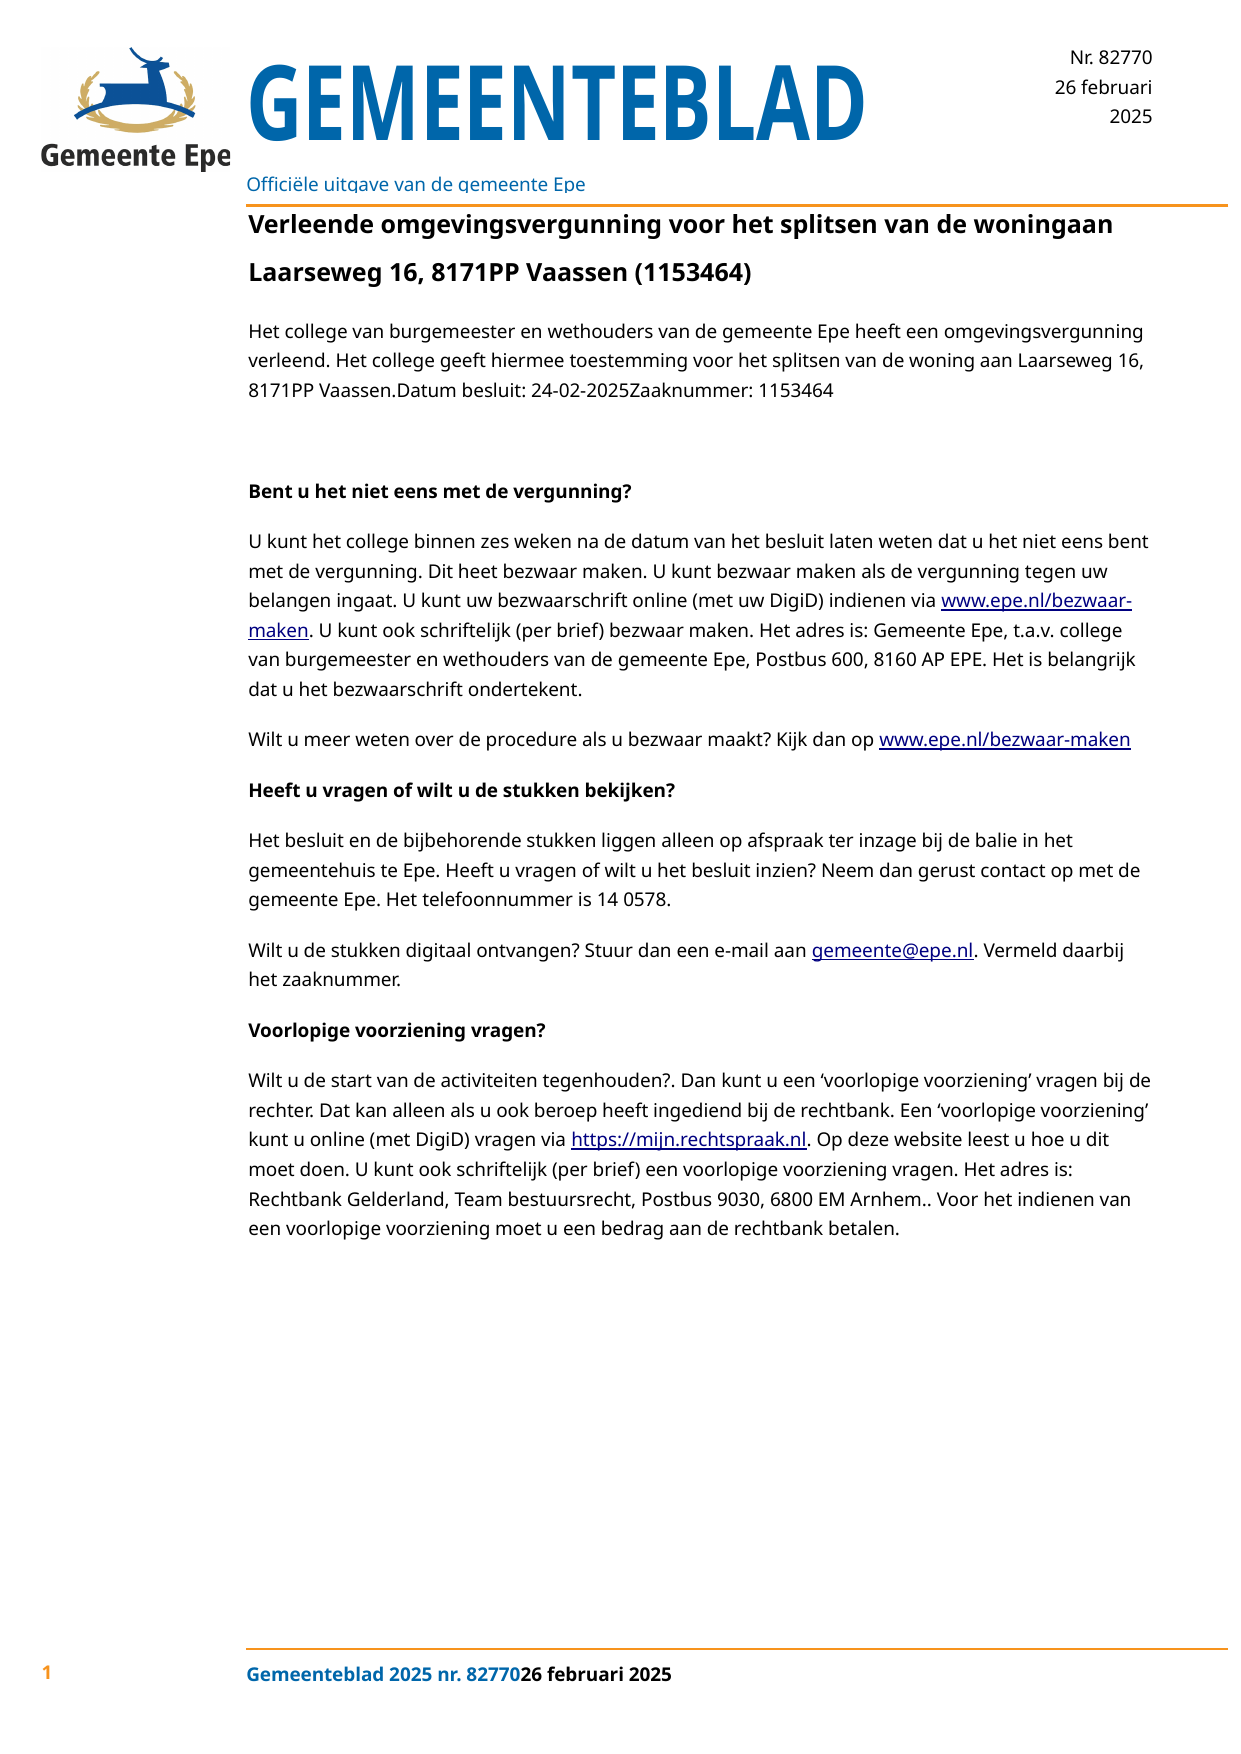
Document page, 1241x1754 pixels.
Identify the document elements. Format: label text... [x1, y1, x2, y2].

picture [41, 47, 231, 172]
text Heeft u vragen of wilt u de stukken bekijken? [248, 777, 1152, 803]
text Wilt u meer weten over de procedure als u bezwaar maakt? Kijk dan op www.epe.nl/bezwaar-maken [248, 727, 1152, 752]
text Wilt u de stukken digitaal ontvangen? Stuur dan een e-mail aan gemeente@epe.nl. Vermeld daarbij het zaaknummer. [248, 937, 1152, 992]
text U kunt het college binnen zes weken na de datum van het besluit laten weten dat u het niet eens bent met de vergunning. Dit heet bezwaar maken. U kunt bezwaar maken als de vergunning tegen uw belangen ingaat. U kunt uw bezwaarschrift online (met uw DigiD) indienen via www.epe.nl/bezwaar-maken. U kunt ook schriftelijk (per brief) bezwaar maken. Het adres is: Gemeente Epe, t.a.v. college van burgemeester en wethouders van de gemeente Epe, Postbus 600, 8160 AP EPE. Het is belangrijk dat u het bezwaarschrift ondertekent. [248, 528, 1152, 702]
text Bent u het niet eens met de vergunning? [248, 478, 1152, 504]
text Verleende omgevingsvergunning voor het splitsen van de woningaan Laarseweg 16, 8171PP Vaassen (1153464) [248, 207, 1152, 288]
text Wilt u de start van de activiteiten tegenhouden?. Dan kunt u een ‘voorlopige voorziening’ vragen bij de rechter. Dat kan alleen als u ook beroep heeft ingediend bij de rechtbank. Een ‘voorlopige voorziening’ kunt u online (met DigiD) vragen via https://mijn.rechtspraak.nl. Op deze website leest u hoe u dit moet doen. U kunt ook schriftelijk (per brief) een voorlopige voorziening vragen. Het adres is: Rechtbank Gelderland, Team bestuursrecht, Postbus 9030, 6800 EM Arnhem.. Voor het indienen van een voorlopige voorziening moet u een bedrag aan de rechtbank betalen. [248, 1067, 1152, 1241]
text Het besluit en de bijbehorende stukken liggen alleen op afspraak ter inzage bij de balie in het gemeentehuis te Epe. Heeft u vragen of wilt u het besluit inzien? Neem dan gerust contact op met de gemeente Epe. Het telefoonnummer is 14 0578. [248, 827, 1152, 912]
text Het college van burgemeester en wethouders van de gemeente Epe heeft een omgevingsvergunning verleend. Het college geeft hiermee toestemming voor het splitsen van de woning aan Laarseweg 16, 8171PP Vaassen.Datum besluit: 24-02-2025Zaaknummer: 1153464 [248, 318, 1152, 403]
text Voorlopige voorziening vragen? [248, 1017, 1152, 1043]
